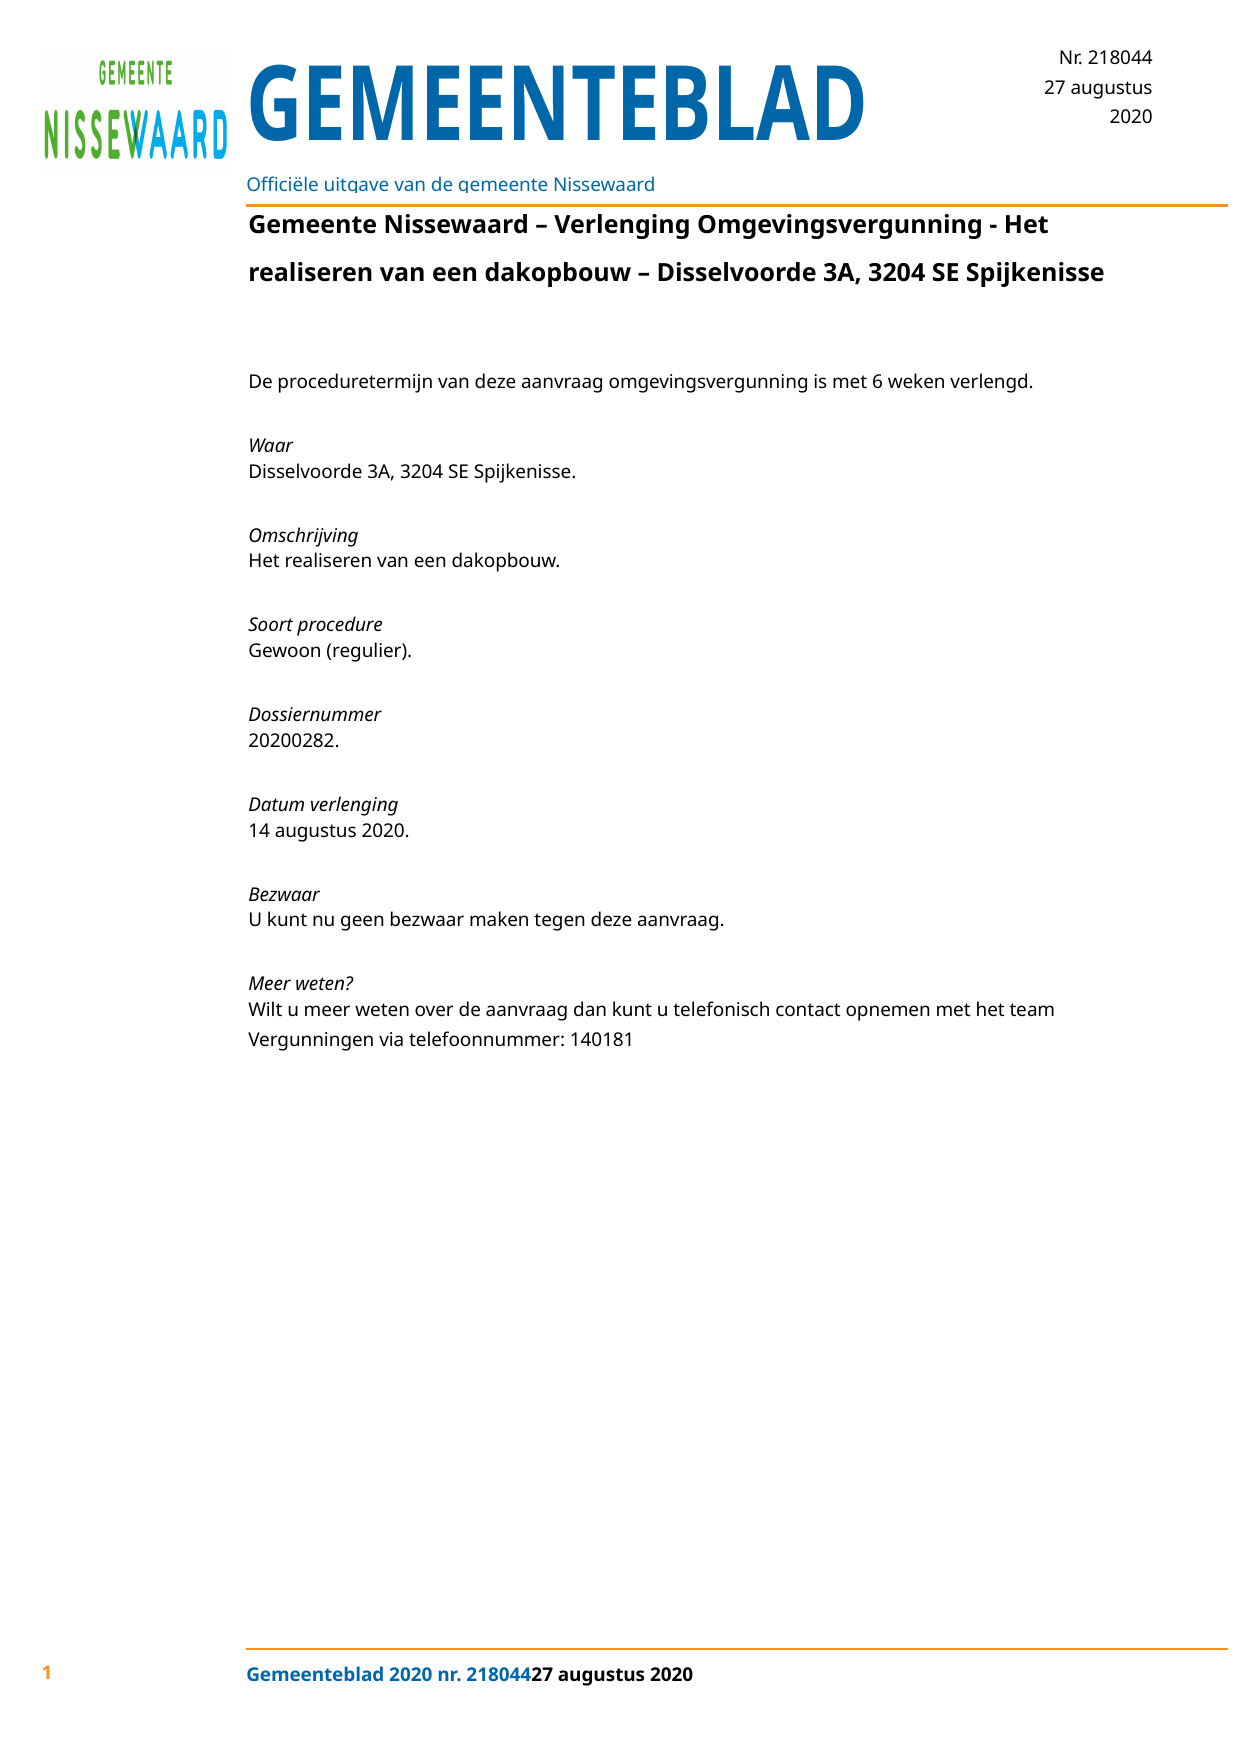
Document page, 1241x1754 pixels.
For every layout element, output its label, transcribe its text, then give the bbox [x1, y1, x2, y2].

text Omschrijving [248, 522, 1152, 548]
text Waar [248, 432, 1152, 458]
text 14 augustus 2020. [248, 817, 1152, 842]
text 20200282. [248, 727, 1152, 753]
text Gewoon (regulier). [248, 637, 1152, 663]
text Soort procedure [248, 612, 1152, 637]
text Bezwaar [248, 881, 1152, 906]
text Disselvoorde 3A, 3204 SE Spijkenisse. [248, 458, 1152, 484]
text De proceduretermijn van deze aanvraag omgevingsvergunning is met 6 weken verlengd. [248, 368, 1152, 394]
text Gemeente Nissewaard – Verlenging Omgevingsvergunning - Het realiseren van een dakopbouw – Disselvoorde 3A, 3204 SE Spijkenisse [248, 207, 1152, 288]
text U kunt nu geen bezwaar maken tegen deze aanvraag. [248, 906, 1152, 932]
text Het realiseren van een dakopbouw. [248, 548, 1152, 573]
text Wilt u meer weten over de aanvraag dan kunt u telefonisch contact opnemen met het team Vergunningen via telefoonnummer: 140181 [248, 996, 1152, 1051]
picture [41, 47, 231, 172]
text Meer weten? [248, 970, 1152, 996]
text Datum verlenging [248, 791, 1152, 817]
text Dossiernummer [248, 701, 1152, 727]
